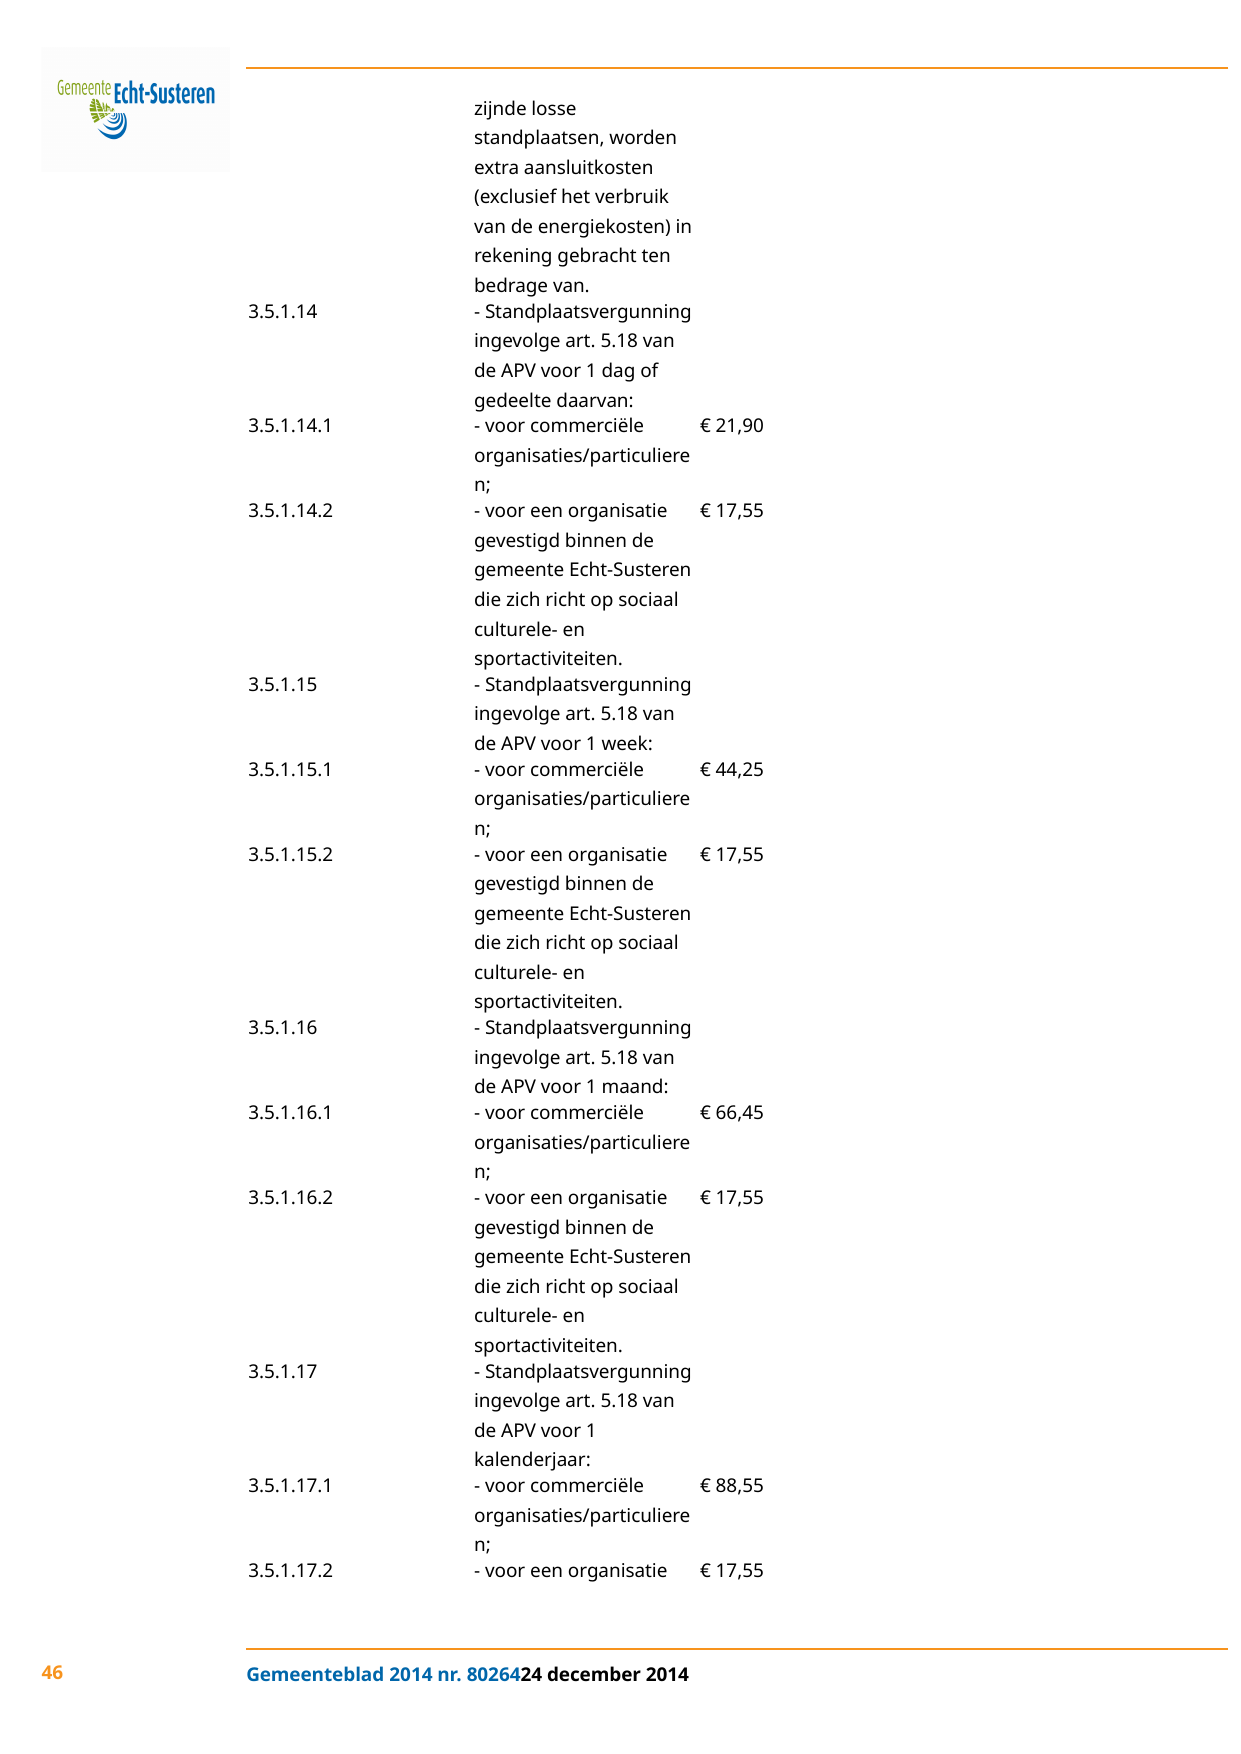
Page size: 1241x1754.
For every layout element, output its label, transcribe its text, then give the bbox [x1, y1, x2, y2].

table_cell - voor commerciële organisaties/particulieren; [474, 1099, 700, 1184]
table_cell - Standplaatsvergunning ingevolge art. 5.18 van de APV voor 1 week: [474, 671, 700, 756]
table_cell 3.5.1.15.1 [248, 756, 474, 841]
table_cell [926, 95, 1152, 298]
table_cell 3.5.1.15.2 [248, 841, 474, 1014]
table_cell [926, 1015, 1152, 1099]
table_cell [700, 671, 926, 756]
table_cell 3.5.1.14 [248, 298, 474, 412]
table_cell [700, 298, 926, 412]
table_cell [700, 95, 926, 298]
table_cell € 17,55 [700, 1557, 926, 1583]
table_cell - voor een organisatie gevestigd binnen de gemeente Echt-Susteren die zich richt op sociaal culturele- en sportactiviteiten. [474, 498, 700, 671]
table_cell [926, 1358, 1152, 1472]
table_cell - voor een organisatie [474, 1557, 700, 1583]
table_cell 3.5.1.17.1 [248, 1473, 474, 1557]
table_cell - voor commerciële organisaties/particulieren; [474, 1473, 700, 1557]
table_cell 3.5.1.17 [248, 1358, 474, 1472]
table_cell [926, 841, 1152, 1014]
table_cell [926, 671, 1152, 756]
table_cell [700, 1358, 926, 1472]
table_cell [926, 1184, 1152, 1358]
table_cell - voor een organisatie gevestigd binnen de gemeente Echt-Susteren die zich richt op sociaal culturele- en sportactiviteiten. [474, 1184, 700, 1358]
table_cell [926, 298, 1152, 412]
table_cell [700, 1015, 926, 1099]
table_cell - Standplaatsvergunning ingevolge art. 5.18 van de APV voor 1 dag of gedeelte daarvan: [474, 298, 700, 412]
table_cell [926, 498, 1152, 671]
table_cell 3.5.1.15 [248, 671, 474, 756]
table_cell [926, 1099, 1152, 1184]
table_cell € 44,25 [700, 756, 926, 841]
table_cell - Standplaatsvergunning ingevolge art. 5.18 van de APV voor 1 kalenderjaar: [474, 1358, 700, 1472]
table_cell € 88,55 [700, 1473, 926, 1557]
table_cell [926, 756, 1152, 841]
table_cell [926, 413, 1152, 497]
table_cell [926, 1473, 1152, 1557]
table_cell 3.5.1.14.2 [248, 498, 474, 671]
table_cell € 17,55 [700, 841, 926, 1014]
table_cell 3.5.1.16.2 [248, 1184, 474, 1358]
table_cell € 66,45 [700, 1099, 926, 1184]
table_cell - voor commerciële organisaties/particulieren; [474, 413, 700, 497]
table_cell - voor een organisatie gevestigd binnen de gemeente Echt-Susteren die zich richt op sociaal culturele- en sportactiviteiten. [474, 841, 700, 1014]
table_cell € 17,55 [700, 1184, 926, 1358]
table_cell € 21,90 [700, 413, 926, 497]
table_cell 3.5.1.16 [248, 1015, 474, 1099]
table_cell 3.5.1.14.1 [248, 413, 474, 497]
table_cell € 17,55 [700, 498, 926, 671]
table_cell 3.5.1.16.1 [248, 1099, 474, 1184]
table_cell [248, 95, 474, 298]
table_cell - Standplaatsvergunning ingevolge art. 5.18 van de APV voor 1 maand: [474, 1015, 700, 1099]
table_cell [926, 1557, 1152, 1583]
table_cell 3.5.1.17.2 [248, 1557, 474, 1583]
table_cell zijnde losse standplaatsen, worden extra aansluitkosten (exclusief het verbruik van de energiekosten) in rekening gebracht ten bedrage van. [474, 95, 700, 298]
picture [41, 47, 231, 172]
table_cell - voor commerciële organisaties/particulieren; [474, 756, 700, 841]
